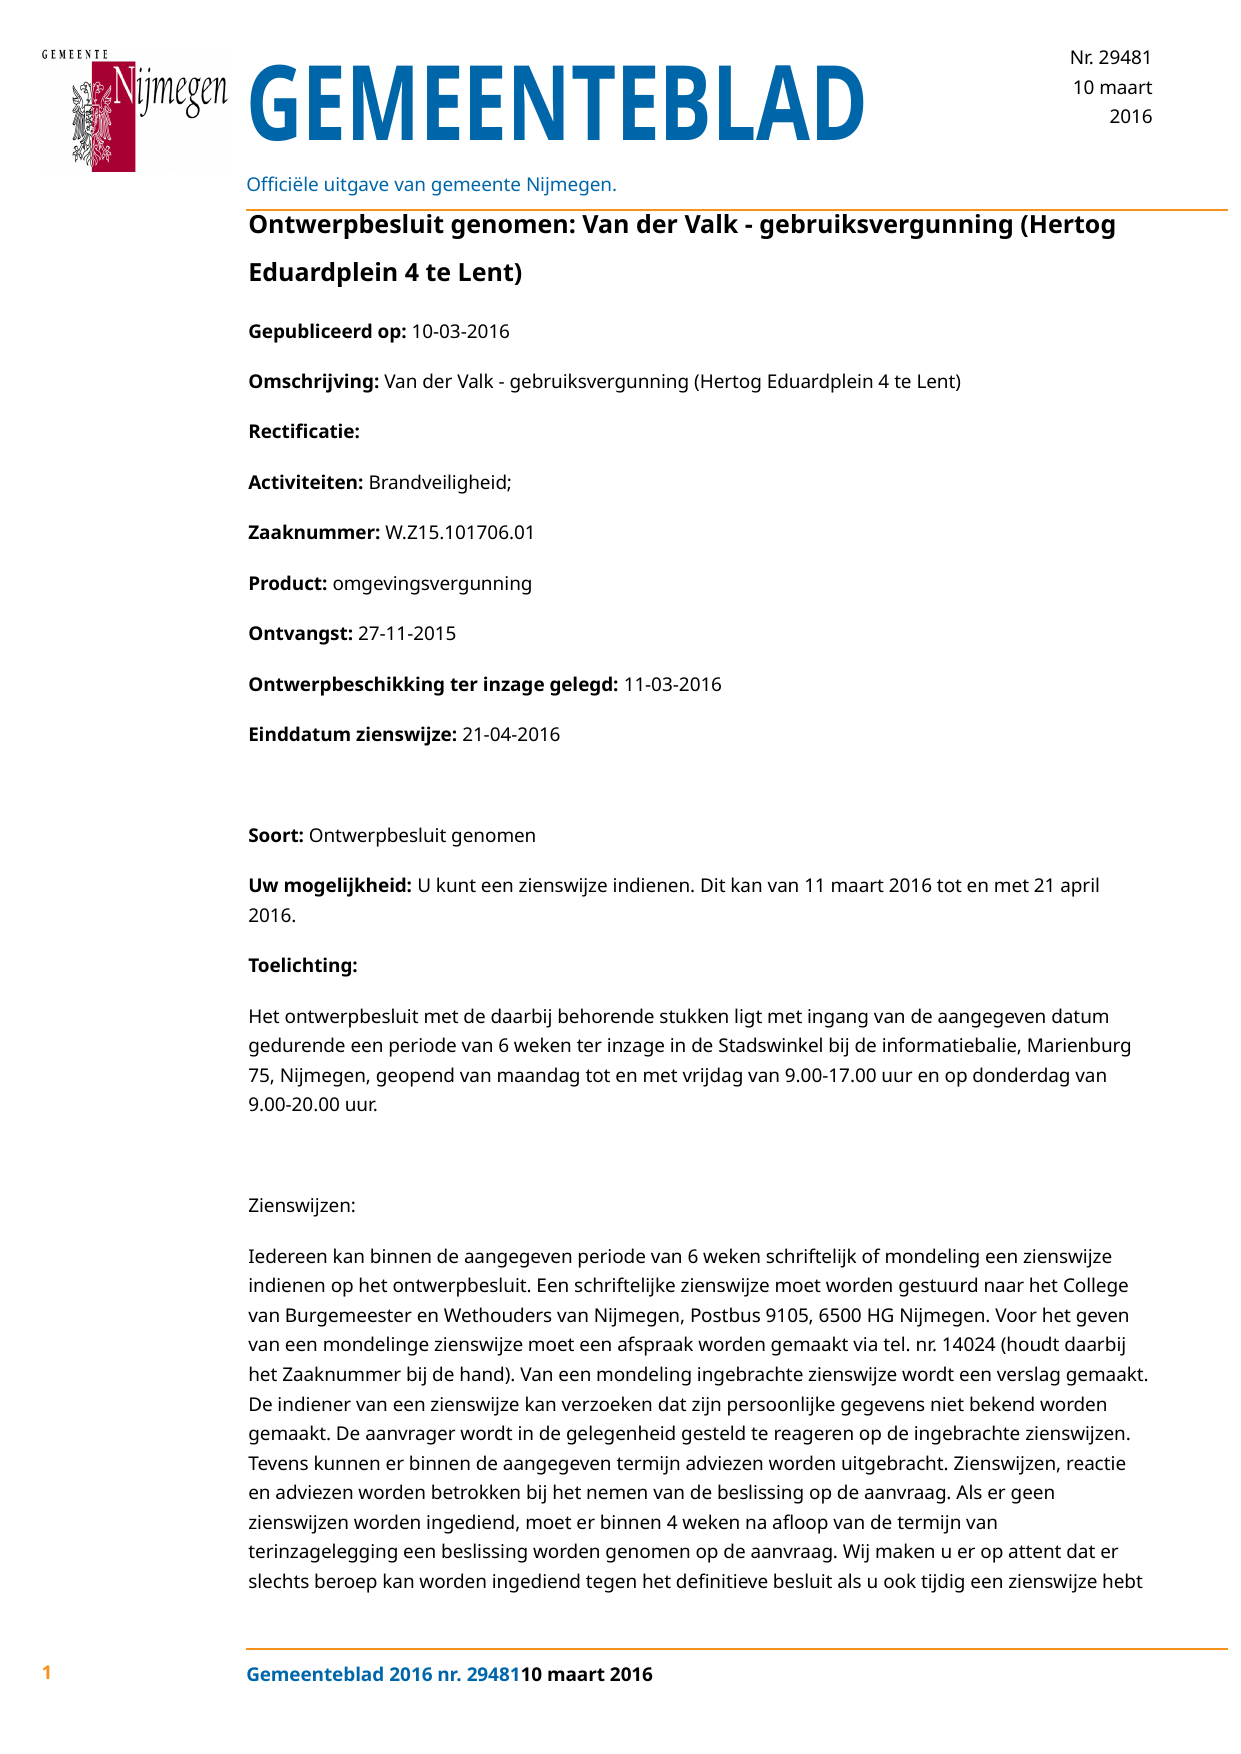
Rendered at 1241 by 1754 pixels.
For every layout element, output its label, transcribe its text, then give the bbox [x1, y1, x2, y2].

text Rectificatie: [248, 419, 1152, 444]
picture [41, 47, 231, 172]
text Omschrijving: Van der Valk - gebruiksvergunning (Hertog Eduardplein 4 te Lent) [248, 368, 1152, 394]
text Zaaknummer: W.Z15.101706.01 [248, 519, 1152, 545]
text Ontwerpbeschikking ter inzage gelegd: 11-03-2016 [248, 671, 1152, 697]
text Soort: Ontwerpbesluit genomen [248, 822, 1152, 848]
text Uw mogelijkheid: U kunt een zienswijze indienen. Dit kan van 11 maart 2016 tot en met 21 april 2016. [248, 872, 1152, 928]
text Iedereen kan binnen de aangegeven periode van 6 weken schriftelijk of mondeling een zienswijze indienen op het ontwerpbesluit. Een schriftelijke zienswijze moet worden gestuurd naar het College van Burgemeester en Wethouders van Nijmegen, Postbus 9105, 6500 HG Nijmegen. Voor het geven van een mondelinge zienswijze moet een afspraak worden gemaakt via tel. nr. 14024 (houdt daarbij het Zaaknummer bij de hand). Van een mondeling ingebrachte zienswijze wordt een verslag gemaakt. De indiener van een zienswijze kan verzoeken dat zijn persoonlijke gegevens niet bekend worden gemaakt. De aanvrager wordt in de gelegenheid gesteld te reageren op de ingebrachte zienswijzen. Tevens kunnen er binnen de aangegeven termijn adviezen worden uitgebracht. Zienswijzen, reactie en adviezen worden betrokken bij het nemen van de beslissing op de aanvraag. Als er geen zienswijzen worden ingediend, moet er binnen 4 weken na afloop van de termijn van terinzagelegging een beslissing worden genomen op de aanvraag. Wij maken u er op attent dat er slechts beroep kan worden ingediend tegen het definitieve besluit als u ook tijdig een zienswijze hebt [248, 1243, 1152, 1594]
text Activiteiten: Brandveiligheid; [248, 469, 1152, 495]
text Einddatum zienswijze: 21-04-2016 [248, 721, 1152, 747]
text Toelichting: [248, 952, 1152, 978]
text Ontvangst: 27-11-2015 [248, 620, 1152, 646]
text Zienswijzen: [248, 1192, 1152, 1218]
text Het ontwerpbesluit met de daarbij behorende stukken ligt met ingang van de aangegeven datum gedurende een periode van 6 weken ter inzage in de Stadswinkel bij de informatiebalie, Marienburg 75, Nijmegen, geopend van maandag tot en met vrijdag van 9.00-17.00 uur en op donderdag van 9.00-20.00 uur. [248, 1003, 1152, 1117]
text Gepubliceerd op: 10-03-2016 [248, 318, 1152, 344]
text Product: omgevingsvergunning [248, 570, 1152, 596]
text Ontwerpbesluit genomen: Van der Valk - gebruiksvergunning (Hertog Eduardplein 4 te Lent) [248, 211, 1152, 288]
